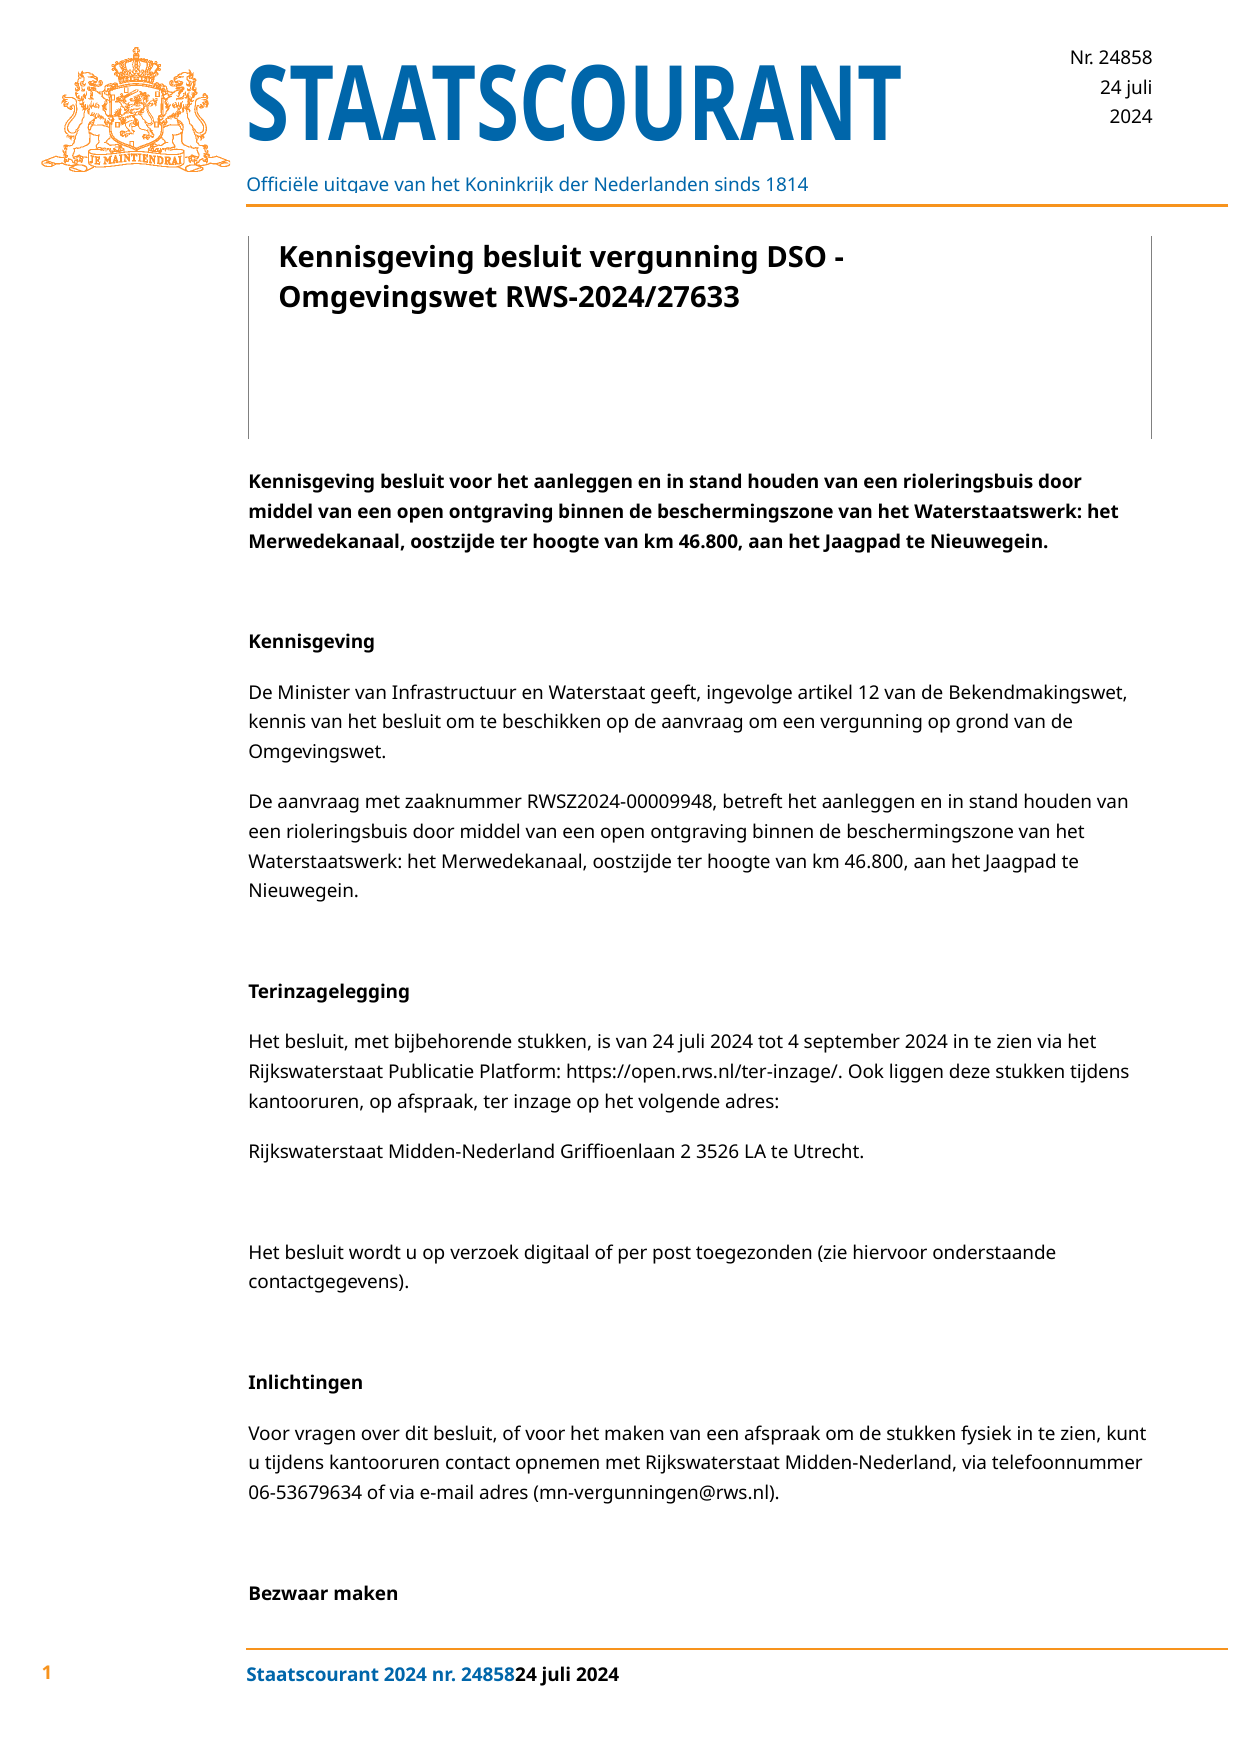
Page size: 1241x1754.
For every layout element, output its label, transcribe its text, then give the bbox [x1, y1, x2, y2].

table_header [850, 414, 1151, 439]
text Inlichtingen [248, 1369, 1152, 1395]
text Het besluit wordt u op verzoek digitaal of per post toegezonden (zie hiervoor onderstaande contactgegevens). [248, 1239, 1152, 1294]
text Kennisgeving besluit voor het aanleggen en in stand houden van een rioleringsbuis door middel van een open ontgraving binnen de beschermingszone van het Waterstaatswerk: het Merwedekanaal, oostzijde ter hoogte van km 46.800, aan het Jaagpad te Nieuwegein. [248, 469, 1152, 553]
text Bezwaar maken [248, 1580, 1152, 1606]
text Voor vragen over dit besluit, of voor het maken van een afspraak om de stukken fysiek in te zien, kunt u tijdens kantooruren contact opnemen met Rijkswaterstaat Midden-Nederland, via telefoonnummer 06-53679634 of via e-mail adres (mn-vergunningen@rws.nl). [248, 1420, 1152, 1505]
text Het besluit, met bijbehorende stukken, is van 24 juli 2024 tot 4 september 2024 in te zien via het Rijkswaterstaat Publicatie Platform: https://open.rws.nl/ter-inzage/. Ook liggen deze stukken tijdens kantooruren, op afspraak, ter inzage op het volgende adres: [248, 1029, 1152, 1113]
text Rijkswaterstaat Midden-Nederland Griffioenlaan 2 3526 LA te Utrecht. [248, 1138, 1152, 1164]
text De aanvraag met zaaknummer RWSZ2024-00009948, betreft het aanleggen en in stand houden van een rioleringsbuis door middel van een open ontgraving binnen de beschermingszone van het Waterstaatswerk: het Merwedekanaal, oostzijde ter hoogte van km 46.800, aan het Jaagpad te Nieuwegein. [248, 789, 1152, 903]
table_header Kennisgeving besluit vergunning DSO - Omgevingswet RWS-2024/27633 [249, 236, 850, 439]
table_header [1090, 236, 1151, 413]
text Terinzagelegging [248, 978, 1152, 1004]
picture [912, 236, 1090, 414]
table_header [850, 236, 912, 413]
picture [41, 47, 231, 172]
text De Minister van Infrastructuur en Waterstaat geeft, ingevolge artikel 12 van de Bekendmakingswet, kennis van het besluit om te beschikken op de aanvraag om een vergunning op grond van de Omgevingswet. [248, 679, 1152, 764]
text Kennisgeving [248, 629, 1152, 654]
